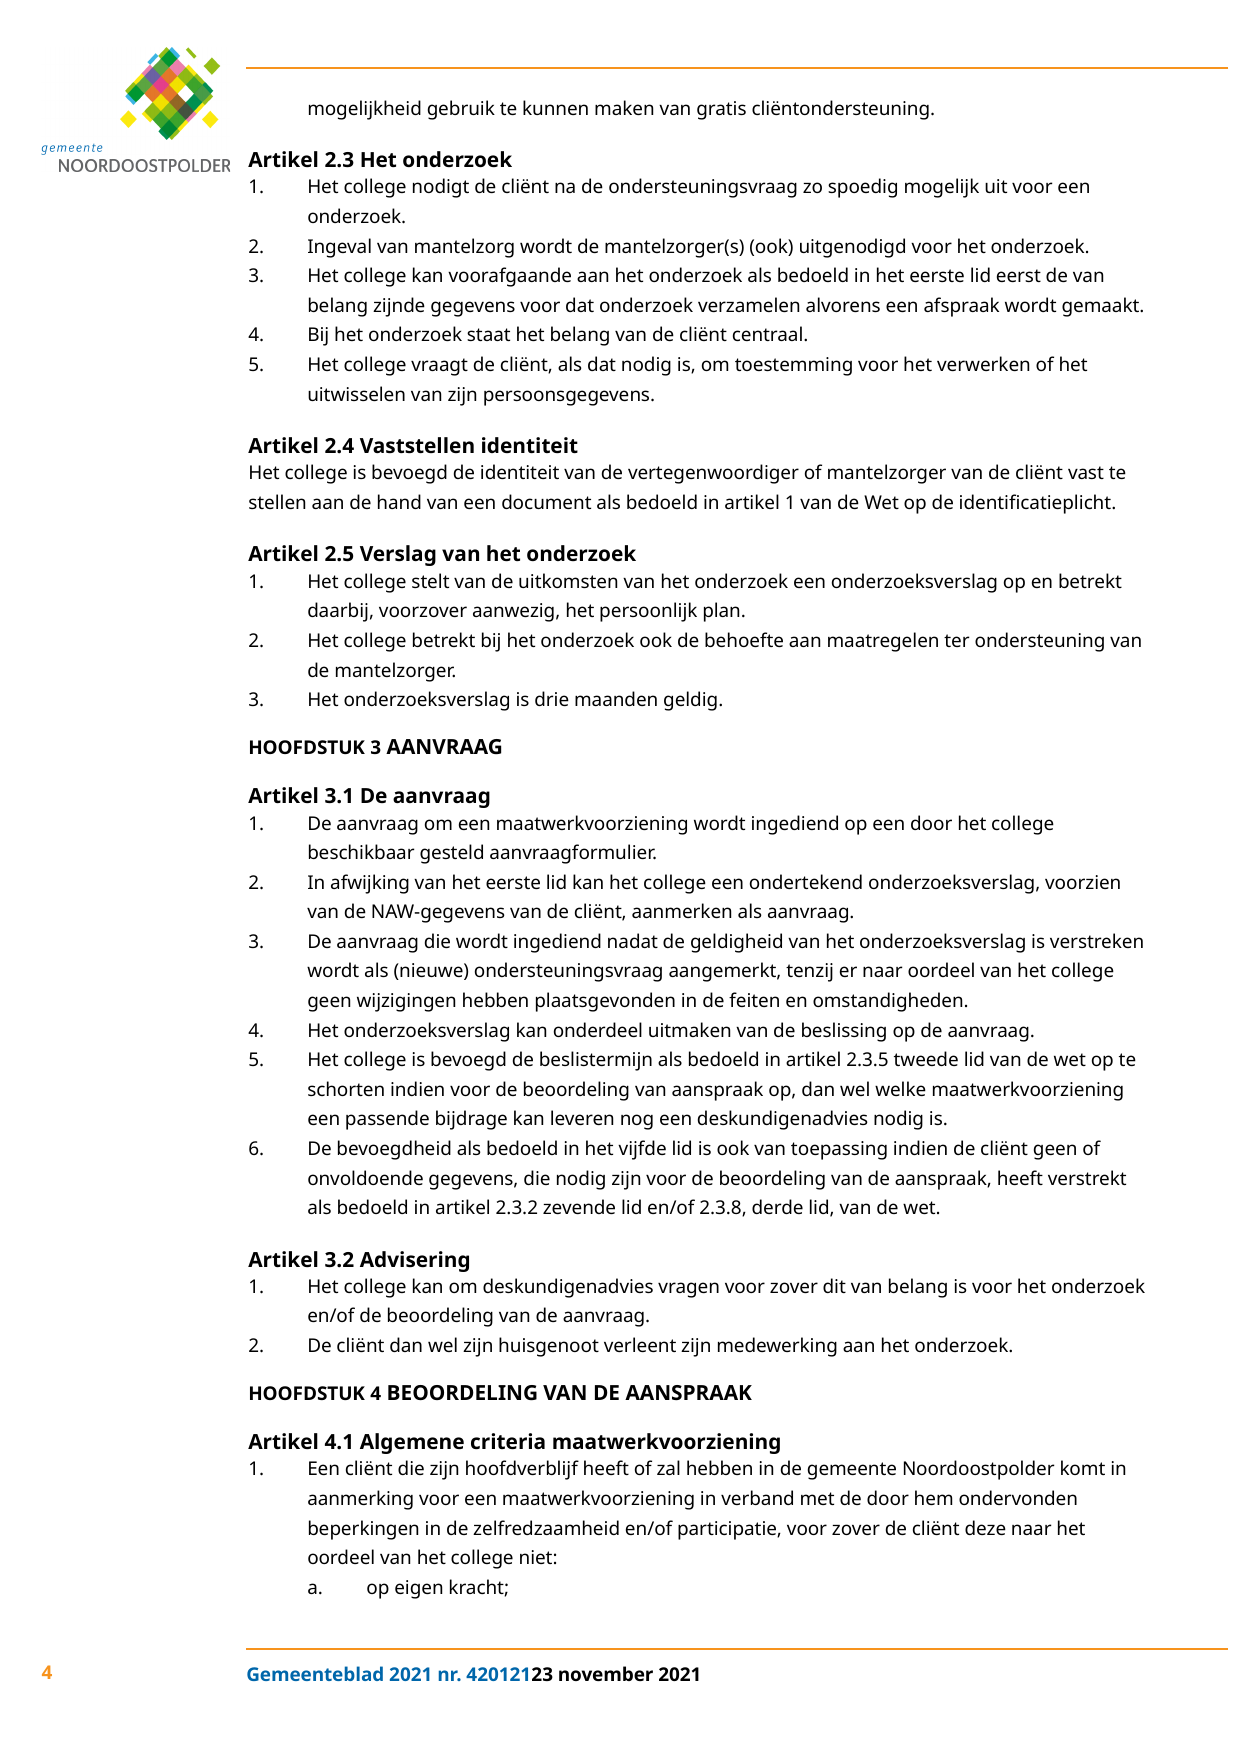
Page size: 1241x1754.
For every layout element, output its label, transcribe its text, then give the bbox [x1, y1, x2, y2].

list Het onderzoeksverslag is drie maanden geldig. [248, 686, 1152, 712]
list op eigen kracht; [307, 1574, 1152, 1600]
list mogelijkheid gebruik te kunnen maken van gratis cliëntondersteuning. [248, 95, 1152, 121]
list Het college vraagt de cliënt, als dat nodig is, om toestemming voor het verwerken of het uitwisselen van zijn persoonsgegevens. [248, 351, 1152, 406]
text Artikel 2.4 Vaststellen identiteit [248, 431, 1152, 459]
text Artikel 2.3 Het onderzoek [248, 145, 1152, 174]
list Een cliënt die zijn hoofdverblijf heeft of zal hebben in de gemeente Noordoostpolder komt in aanmerking voor een maatwerkvoorziening in verband met de door hem ondervonden beperkingen in de zelfredzaamheid en/of participatie, voor zover de cliënt deze naar het oordeel van het college niet: [248, 1456, 1152, 1570]
list De bevoegdheid als bedoeld in het vijfde lid is ook van toepassing indien de cliënt geen of onvoldoende gegevens, die nodig zijn voor de beoordeling van de aanspraak, heeft verstrekt als bedoeld in artikel 2.3.2 zevende lid en/of 2.3.8, derde lid, van de wet. [248, 1135, 1152, 1220]
list De aanvraag die wordt ingediend nadat de geldigheid van het onderzoeksverslag is verstreken wordt als (nieuwe) ondersteuningsvraag aangemerkt, tenzij er naar oordeel van het college geen wijzigingen hebben plaatsgevonden in de feiten en omstandigheden. [248, 928, 1152, 1013]
list Het college betrekt bij het onderzoek ook de behoefte aan maatregelen ter ondersteuning van de mantelzorger. [248, 627, 1152, 682]
list De cliënt dan wel zijn huisgenoot verleent zijn medewerking aan het onderzoek. [248, 1332, 1152, 1358]
text HOOFDSTUK 4 BEOORDELING VAN DE AANSPRAAK [248, 1378, 1152, 1406]
list De aanvraag om een maatwerkvoorziening wordt ingediend op een door het college beschikbaar gesteld aanvraagformulier. [248, 810, 1152, 865]
text Artikel 3.1 De aanvraag [248, 781, 1152, 810]
list Ingeval van mantelzorg wordt de mantelzorger(s) (ook) uitgenodigd voor het onderzoek. [248, 233, 1152, 258]
text Artikel 4.1 Algemene criteria maatwerkvoorziening [248, 1427, 1152, 1456]
list Het college stelt van de uitkomsten van het onderzoek een onderzoeksverslag op en betrekt daarbij, voorzover aanwezig, het persoonlijk plan. [248, 568, 1152, 623]
text Artikel 3.2 Advisering [248, 1245, 1152, 1273]
text Het college is bevoegd de identiteit van de vertegenwoordiger of mantelzorger van de cliënt vast te stellen aan de hand van een document als bedoeld in artikel 1 van de Wet op de identificatieplicht. [248, 459, 1152, 515]
list In afwijking van het eerste lid kan het college een ondertekend onderzoeksverslag, voorzien van de NAW-gegevens van de cliënt, aanmerken als aanvraag. [248, 869, 1152, 924]
list Het college kan om deskundigenadvies vragen voor zover dit van belang is voor het onderzoek en/of de beoordeling van de aanvraag. [248, 1273, 1152, 1328]
list Het college kan voorafgaande aan het onderzoek als bedoeld in het eerste lid eerst de van belang zijnde gegevens voor dat onderzoek verzamelen alvorens een afspraak wordt gemaakt. [248, 262, 1152, 318]
list Bij het onderzoek staat het belang van de cliënt centraal. [248, 322, 1152, 347]
picture [41, 47, 231, 172]
text Artikel 2.5 Verslag van het onderzoek [248, 539, 1152, 568]
list Het college nodigt de cliënt na de ondersteuningsvraag zo spoedig mogelijk uit voor een onderzoek. [248, 174, 1152, 229]
text HOOFDSTUK 3 AANVRAAG [248, 732, 1152, 760]
list Het onderzoeksverslag kan onderdeel uitmaken van de beslissing op de aanvraag. [248, 1017, 1152, 1042]
list Het college is bevoegd de beslistermijn als bedoeld in artikel 2.3.5 tweede lid van de wet op te schorten indien voor de beoordeling van aanspraak op, dan wel welke maatwerkvoorziening een passende bijdrage kan leveren nog een deskundigenadvies nodig is. [248, 1046, 1152, 1131]
